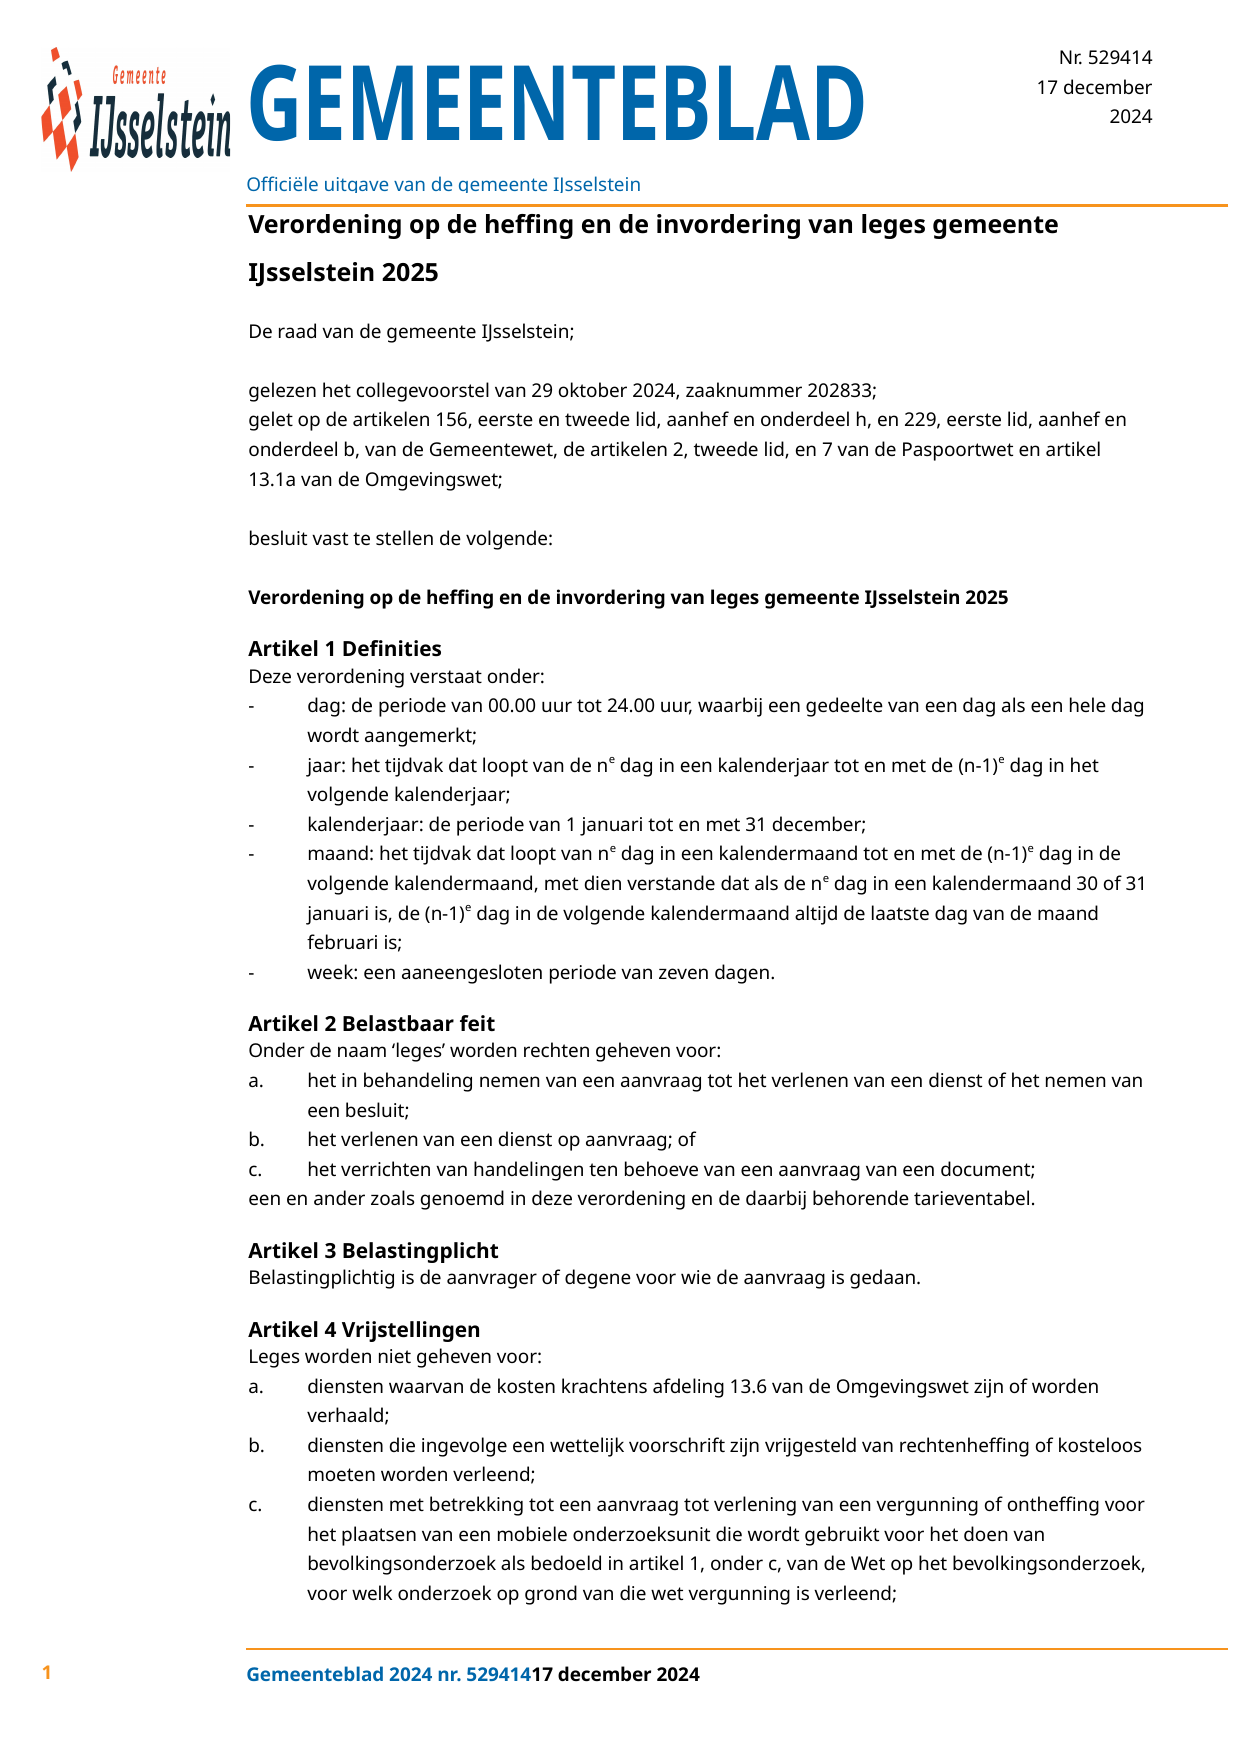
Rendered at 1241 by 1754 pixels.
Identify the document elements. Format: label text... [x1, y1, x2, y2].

text een en ander zoals genoemd in deze verordening en de daarbij behorende tarieventabel. [248, 1186, 1152, 1211]
text Verordening op de heffing en de invordering van leges gemeente IJsselstein 2025 [248, 207, 1152, 288]
text Onder de naam ‘leges’ worden rechten geheven voor: [248, 1038, 1152, 1063]
text Artikel 2 Belastbaar feit [248, 1009, 1152, 1038]
text De raad van de gemeente IJsselstein; [248, 318, 1152, 344]
list het verlenen van een dienst op aanvraag; of [248, 1126, 1152, 1152]
text gelezen het collegevoorstel van 29 oktober 2024, zaaknummer 202833; [248, 377, 1152, 403]
list diensten met betrekking tot een aanvraag tot verlening van een vergunning of ontheffing voor het plaatsen van een mobiele onderzoeksunit die wordt gebruikt voor het doen van bevolkingsonderzoek als bedoeld in artikel 1, onder c, van de Wet op het bevolkingsonderzoek, voor welk onderzoek op grond van die wet vergunning is verleend; [248, 1491, 1152, 1606]
text Artikel 3 Belastingplicht [248, 1236, 1152, 1264]
list diensten die ingevolge een wettelijk voorschrift zijn vrijgesteld van rechtenheffing of kosteloos moeten worden verleend; [248, 1432, 1152, 1487]
picture [41, 47, 231, 172]
list maand: het tijdvak dat loopt van ne dag in een kalendermaand tot en met de (n-1)e dag in de volgende kalendermaand, met dien verstande dat als de ne dag in een kalendermaand 30 of 31 januari is, de (n-1)e dag in de volgende kalendermaand altijd de laatste dag van de maand februari is; [248, 841, 1152, 955]
text Artikel 4 Vrijstellingen [248, 1315, 1152, 1343]
text Leges worden niet geheven voor: [248, 1343, 1152, 1369]
list diensten waarvan de kosten krachtens afdeling 13.6 van de Omgevingswet zijn of worden verhaald; [248, 1373, 1152, 1428]
list het verrichten van handelingen ten behoeve van een aanvraag van een document; [248, 1156, 1152, 1182]
list kalenderjaar: de periode van 1 januari tot en met 31 december; [248, 811, 1152, 837]
text gelet op de artikelen 156, eerste en tweede lid, aanhef en onderdeel h, en 229, eerste lid, aanhef en onderdeel b, van de Gemeentewet, de artikelen 2, tweede lid, en 7 van de Paspoortwet en artikel 13.1a van de Omgevingswet; [248, 407, 1152, 492]
text Deze verordening verstaat onder: [248, 663, 1152, 689]
text besluit vast te stellen de volgende: [248, 525, 1152, 551]
list dag: de periode van 00.00 uur tot 24.00 uur, waarbij een gedeelte van een dag als een hele dag wordt aangemerkt; [248, 693, 1152, 748]
list week: een aaneengesloten periode van zeven dagen. [248, 959, 1152, 984]
text Artikel 1 Definities [248, 634, 1152, 663]
list het in behandeling nemen van een aanvraag tot het verlenen van een dienst of het nemen van een besluit; [248, 1067, 1152, 1123]
list jaar: het tijdvak dat loopt van de ne dag in een kalenderjaar tot en met de (n-1)e dag in het volgende kalenderjaar; [248, 752, 1152, 807]
text Verordening op de heffing en de invordering van leges gemeente IJsselstein 2025 [248, 584, 1152, 610]
text Belastingplichtig is de aanvrager of degene voor wie de aanvraag is gedaan. [248, 1264, 1152, 1290]
